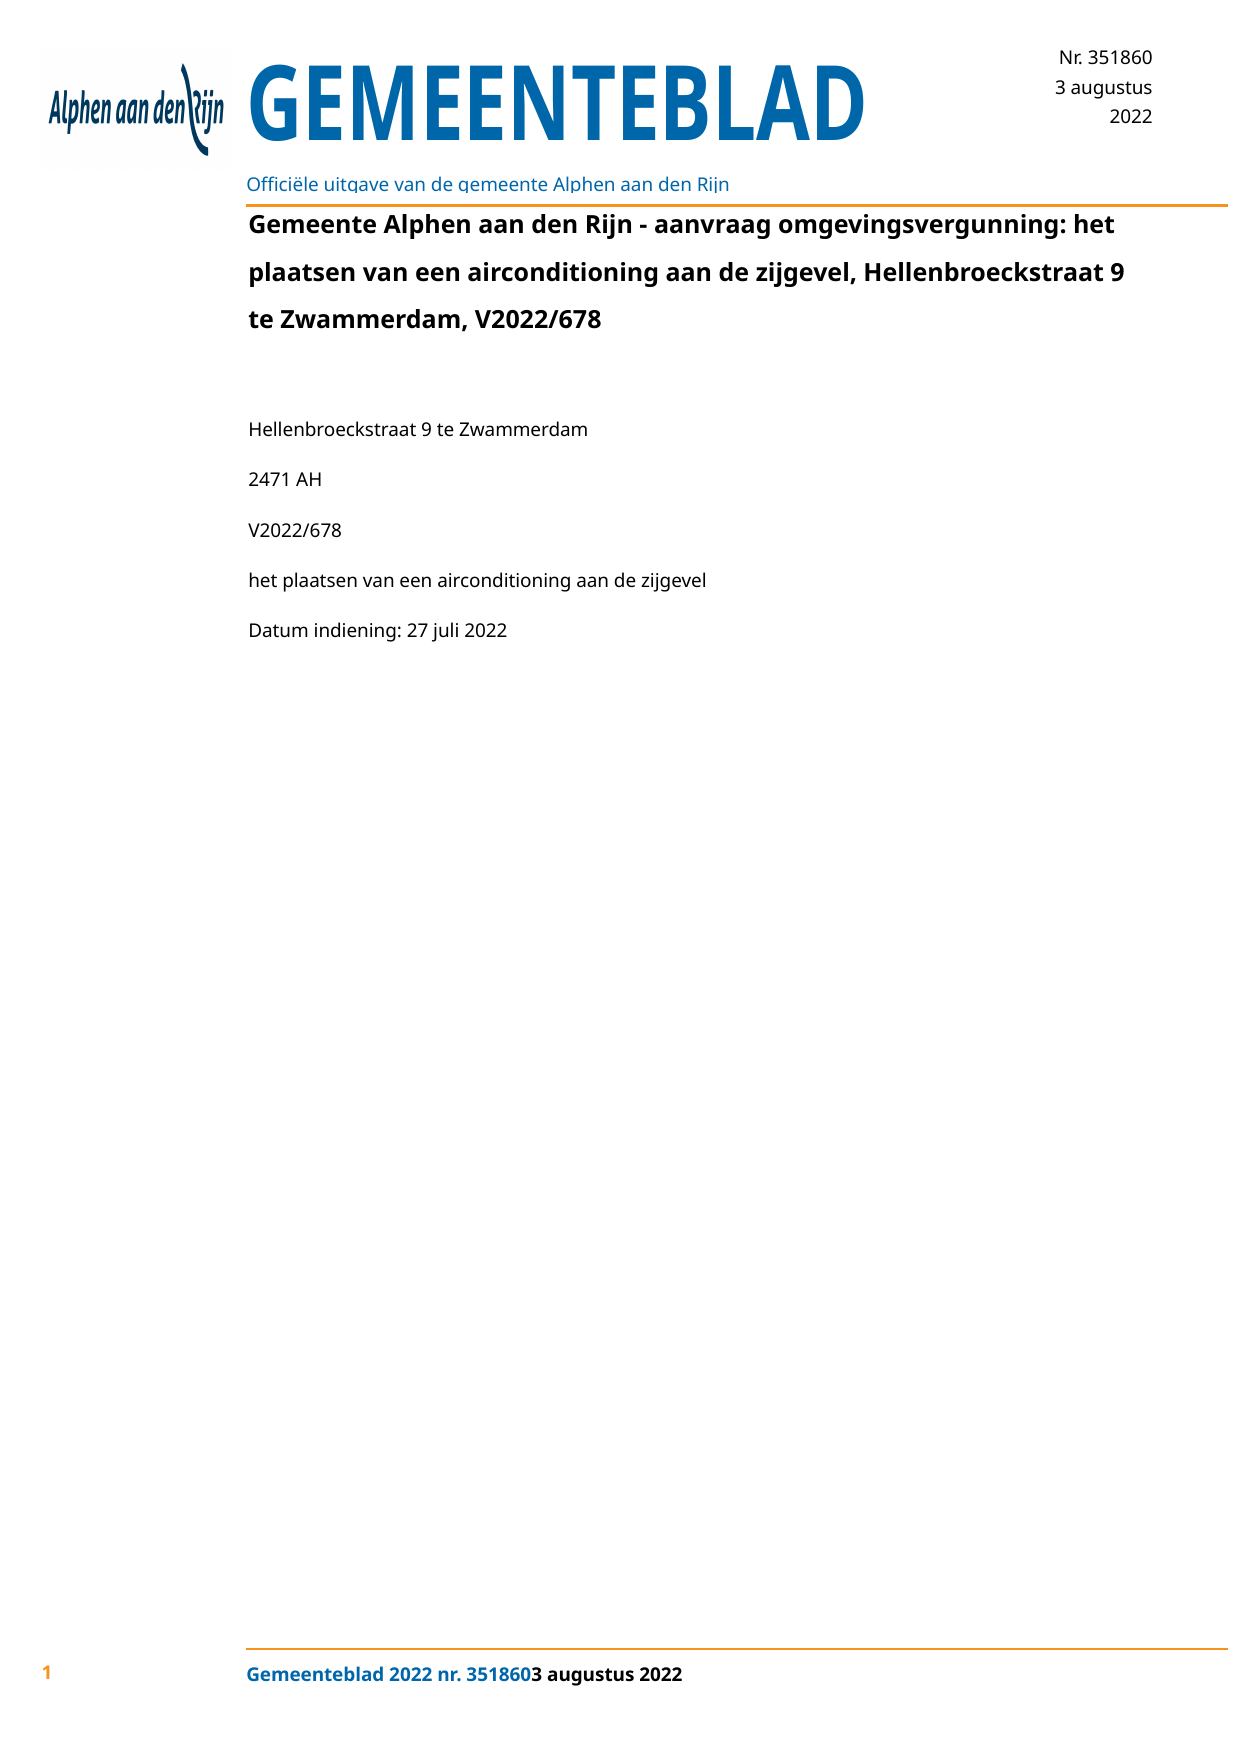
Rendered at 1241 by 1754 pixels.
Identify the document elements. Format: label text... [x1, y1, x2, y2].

text V2022/678 [248, 517, 1152, 542]
text 2471 AH [248, 466, 1152, 492]
text Datum indiening: 27 juli 2022 [248, 618, 1152, 643]
picture [41, 47, 231, 172]
text het plaatsen van een airconditioning aan de zijgevel [248, 567, 1152, 593]
text Gemeente Alphen aan den Rijn - aanvraag omgevingsvergunning: het plaatsen van een airconditioning aan de zijgevel, Hellenbroeckstraat 9 te Zwammerdam, V2022/678 [248, 207, 1152, 336]
text Hellenbroeckstraat 9 te Zwammerdam [248, 416, 1152, 442]
